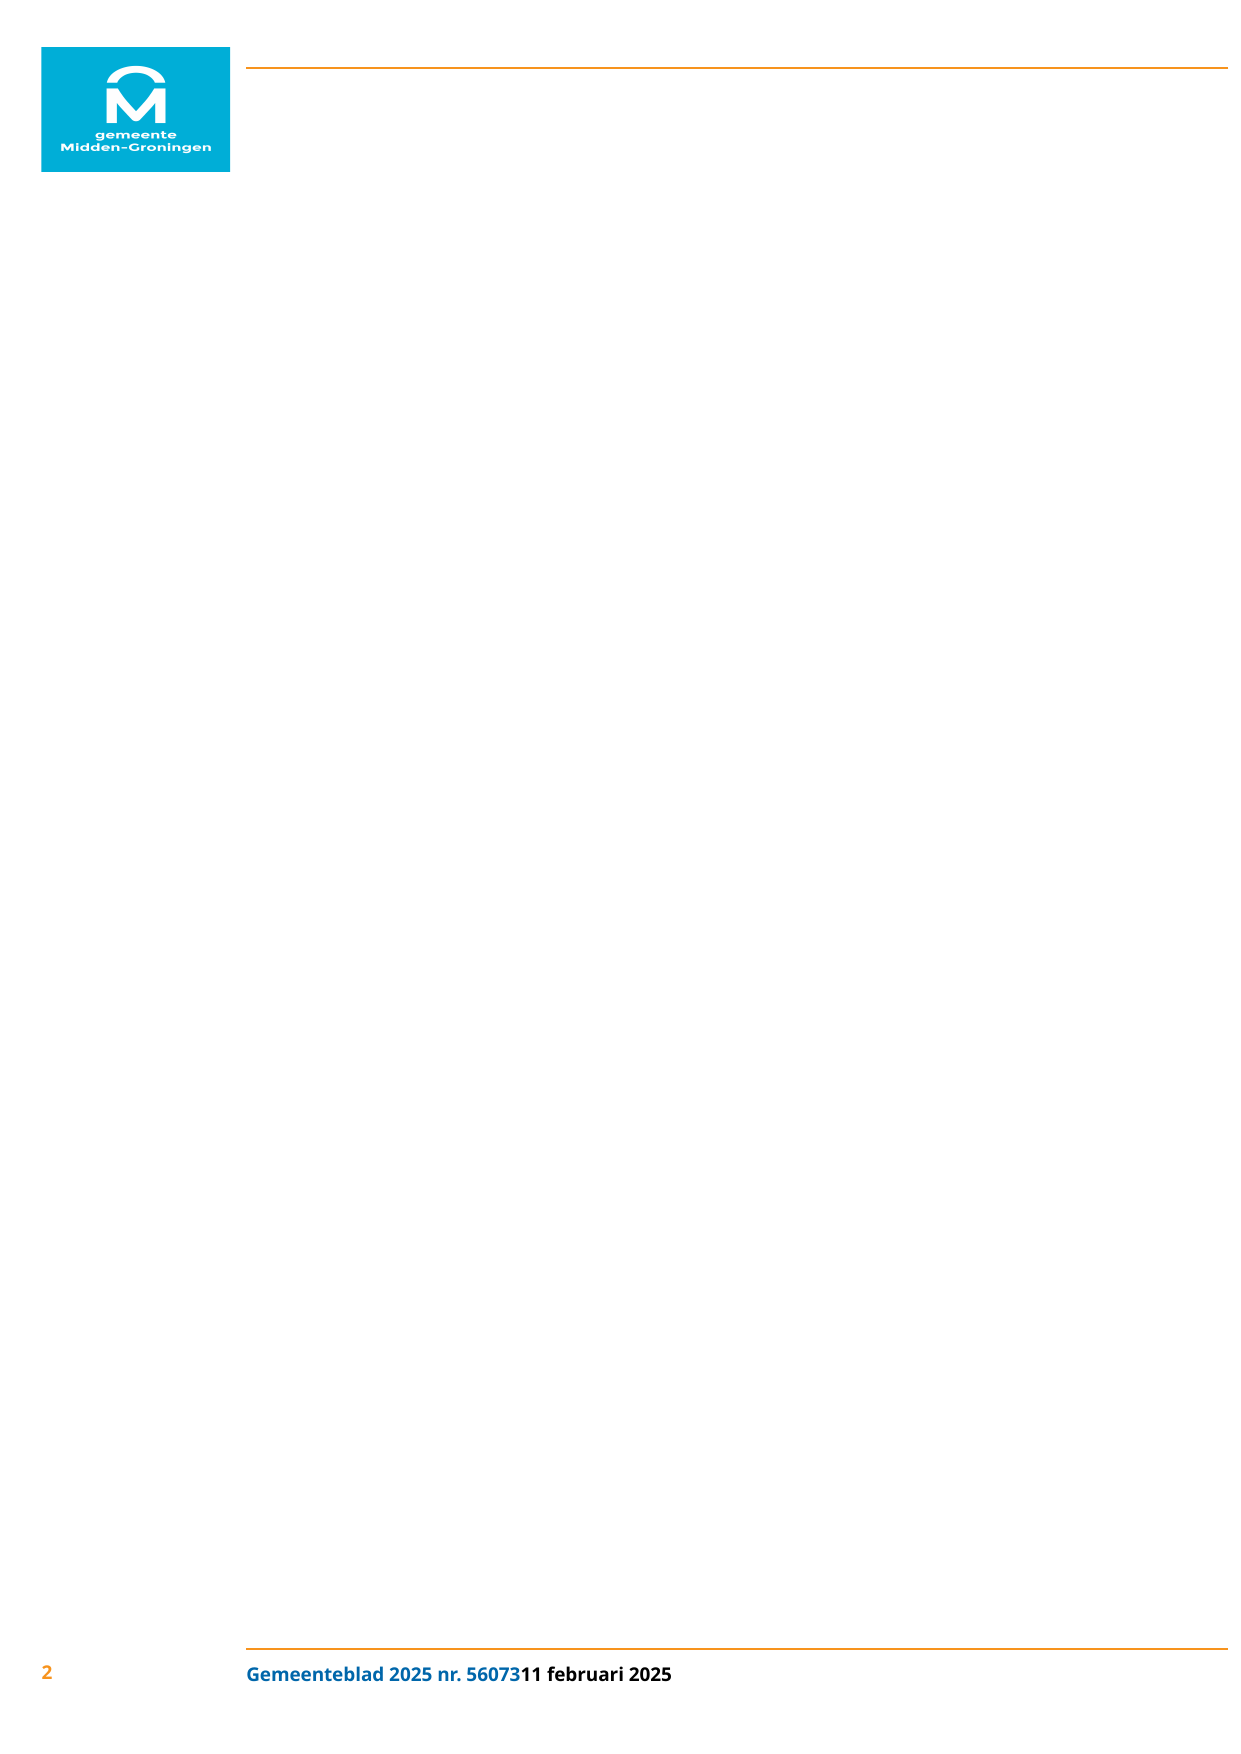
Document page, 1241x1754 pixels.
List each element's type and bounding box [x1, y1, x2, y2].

picture [184, 146, 190, 153]
picture [108, 66, 164, 82]
picture [107, 89, 165, 122]
